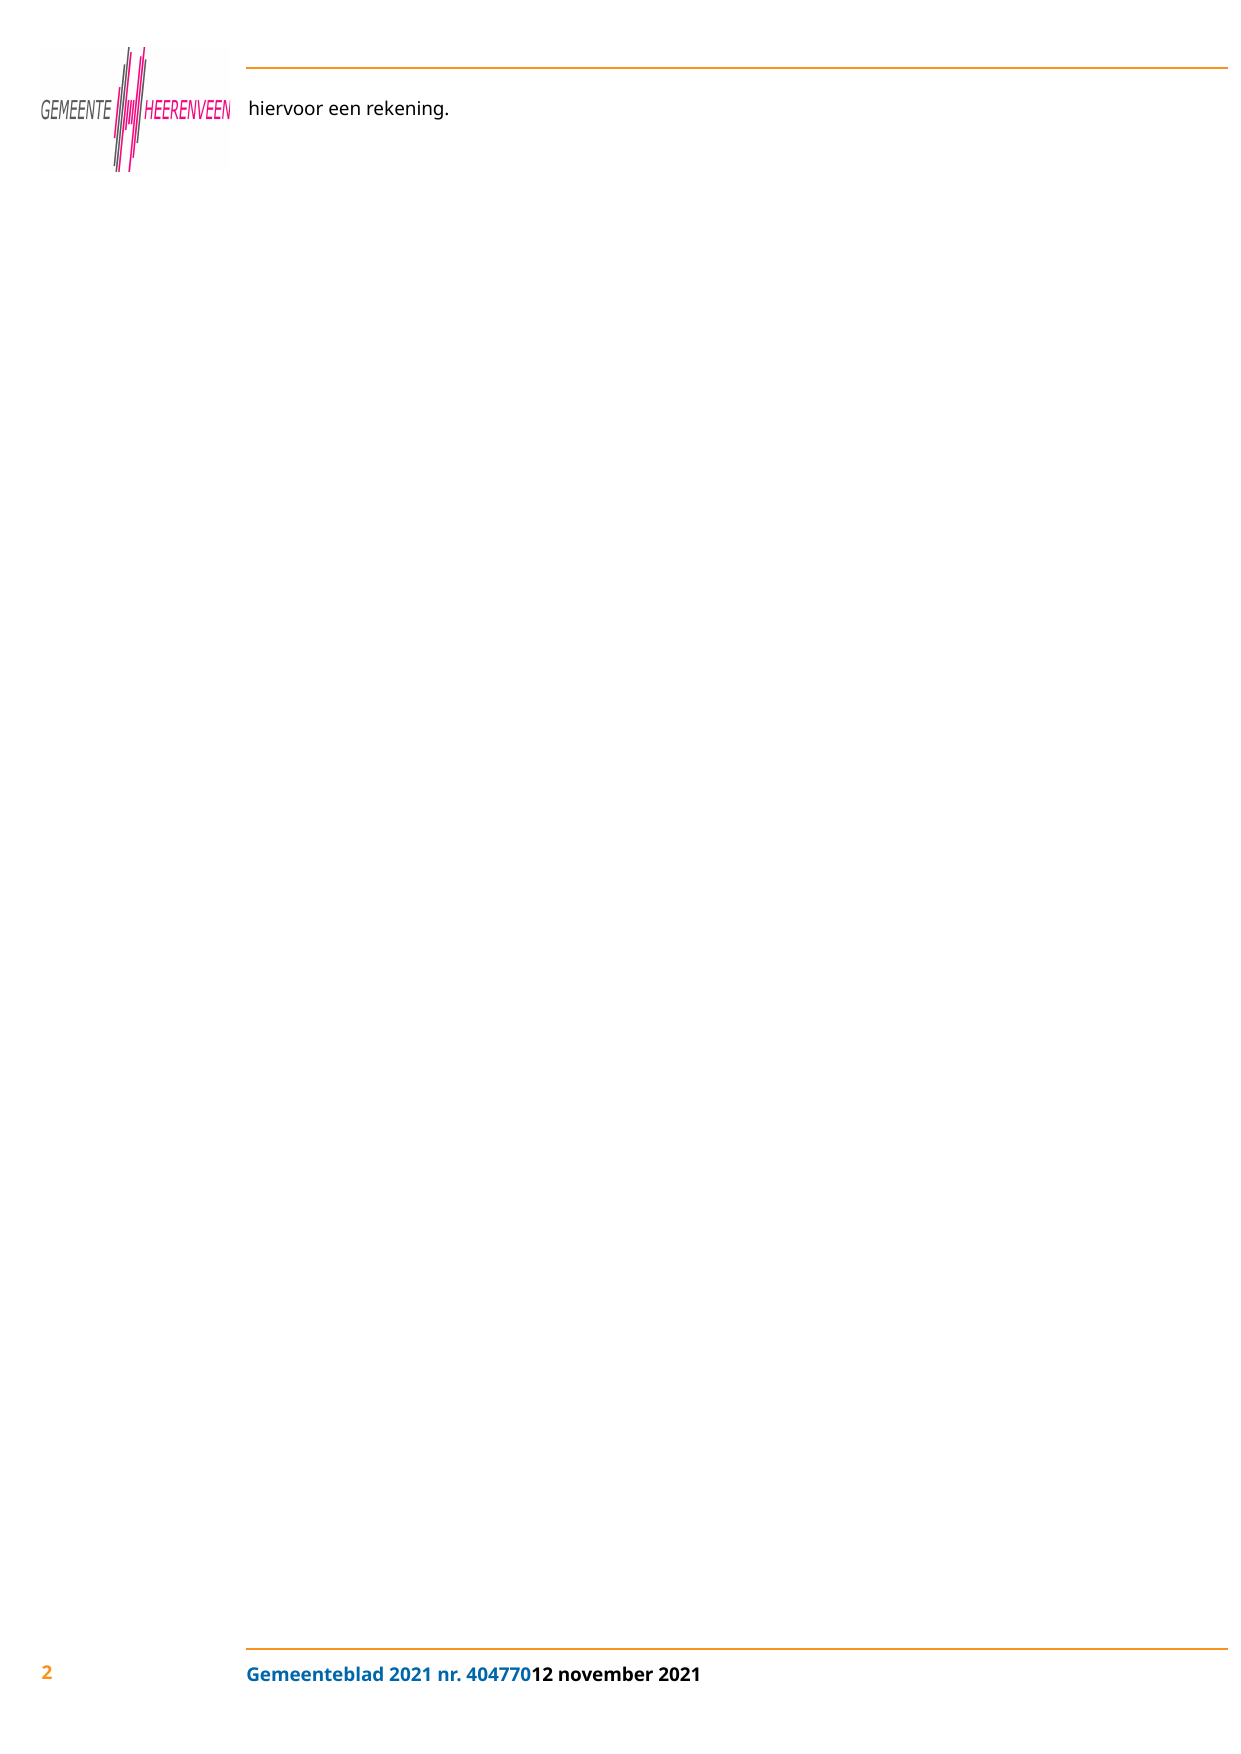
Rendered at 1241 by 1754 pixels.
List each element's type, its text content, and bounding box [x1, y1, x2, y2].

picture [41, 47, 231, 172]
text hiervoor een rekening. [248, 95, 1152, 121]
